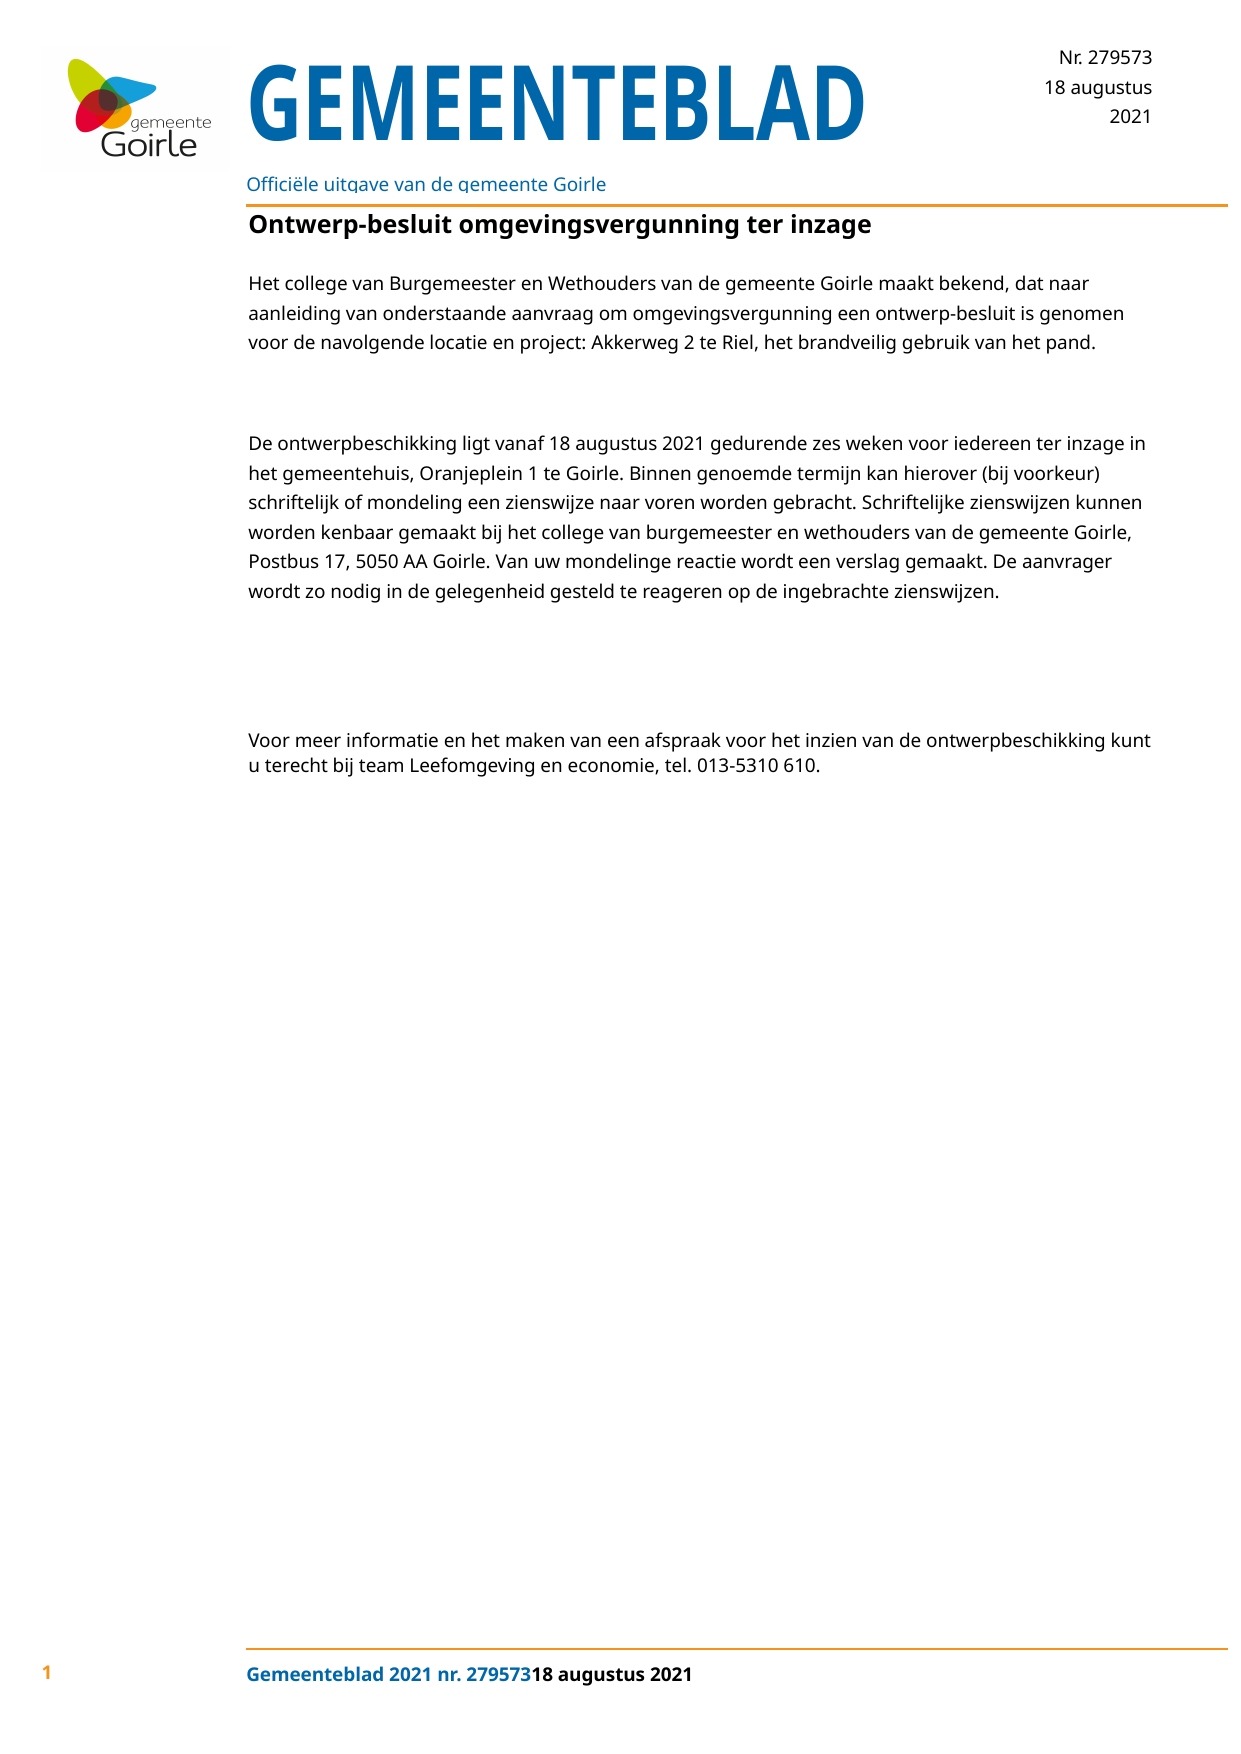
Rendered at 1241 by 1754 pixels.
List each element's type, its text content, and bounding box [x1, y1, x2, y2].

text Ontwerp-besluit omgevingsvergunning ter inzage [248, 207, 1152, 241]
text Voor meer informatie en het maken van een afspraak voor het inzien van de ontwerpbeschikking kunt u terecht bij team Leefomgeving en economie, tel. 013-5310 610. [248, 727, 1152, 778]
text De ontwerpbeschikking ligt vanaf 18 augustus 2021 gedurende zes weken voor iedereen ter inzage in het gemeentehuis, Oranjeplein 1 te Goirle. Binnen genoemde termijn kan hierover (bij voorkeur) schriftelijk of mondeling een zienswijze naar voren worden gebracht. Schriftelijke zienswijzen kunnen worden kenbaar gemaakt bij het college van burgemeester en wethouders van de gemeente Goirle, Postbus 17, 5050 AA Goirle. Van uw mondelinge reactie wordt een verslag gemaakt. De aanvrager wordt zo nodig in de gelegenheid gesteld te reageren op de ingebrachte zienswijzen. [248, 430, 1152, 604]
text Het college van Burgemeester en Wethouders van de gemeente Goirle maakt bekend, dat naar aanleiding van onderstaande aanvraag om omgevingsvergunning een ontwerp-besluit is genomen voor de navolgende locatie en project: Akkerweg 2 te Riel, het brandveilig gebruik van het pand. [248, 270, 1152, 355]
picture [41, 47, 231, 172]
